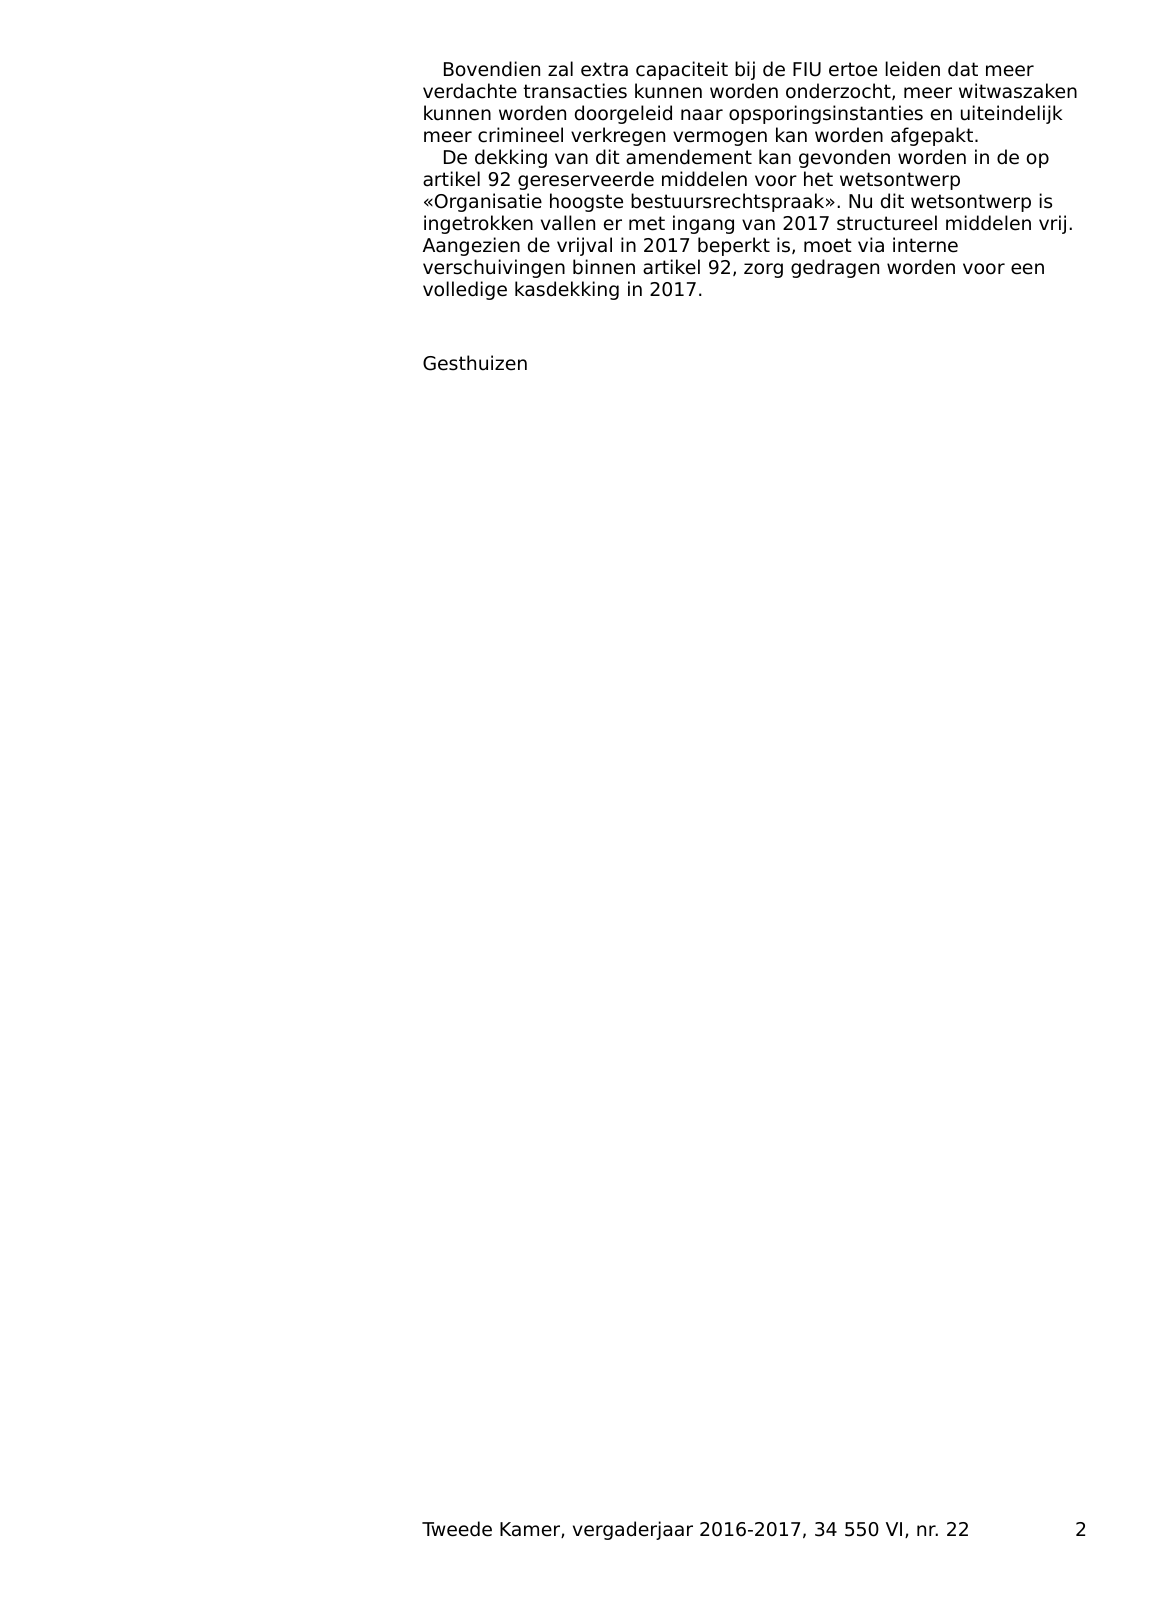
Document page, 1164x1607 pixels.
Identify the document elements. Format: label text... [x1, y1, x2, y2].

text Bovendien zal extra capaciteit bij de FIU ertoe leiden dat meer verdachte transacties kunnen worden onderzocht, meer witwaszaken kunnen worden doorgeleid naar opsporingsinstanties en uiteindelijk meer crimineel verkregen vermogen kan worden afgepakt. [422, 59, 1087, 147]
text Gesthuizen [422, 331, 1087, 375]
text De dekking van dit amendement kan gevonden worden in de op artikel 92 gereserveerde middelen voor het wetsontwerp «Organisatie hoogste bestuursrechtspraak». Nu dit wetsontwerp is ingetrokken vallen er met ingang van 2017 structureel middelen vrij. Aangezien de vrijval in 2017 beperkt is, moet via interne verschuivingen binnen artikel 92, zorg gedragen worden voor een volledige kasdekking in 2017. [422, 147, 1087, 301]
